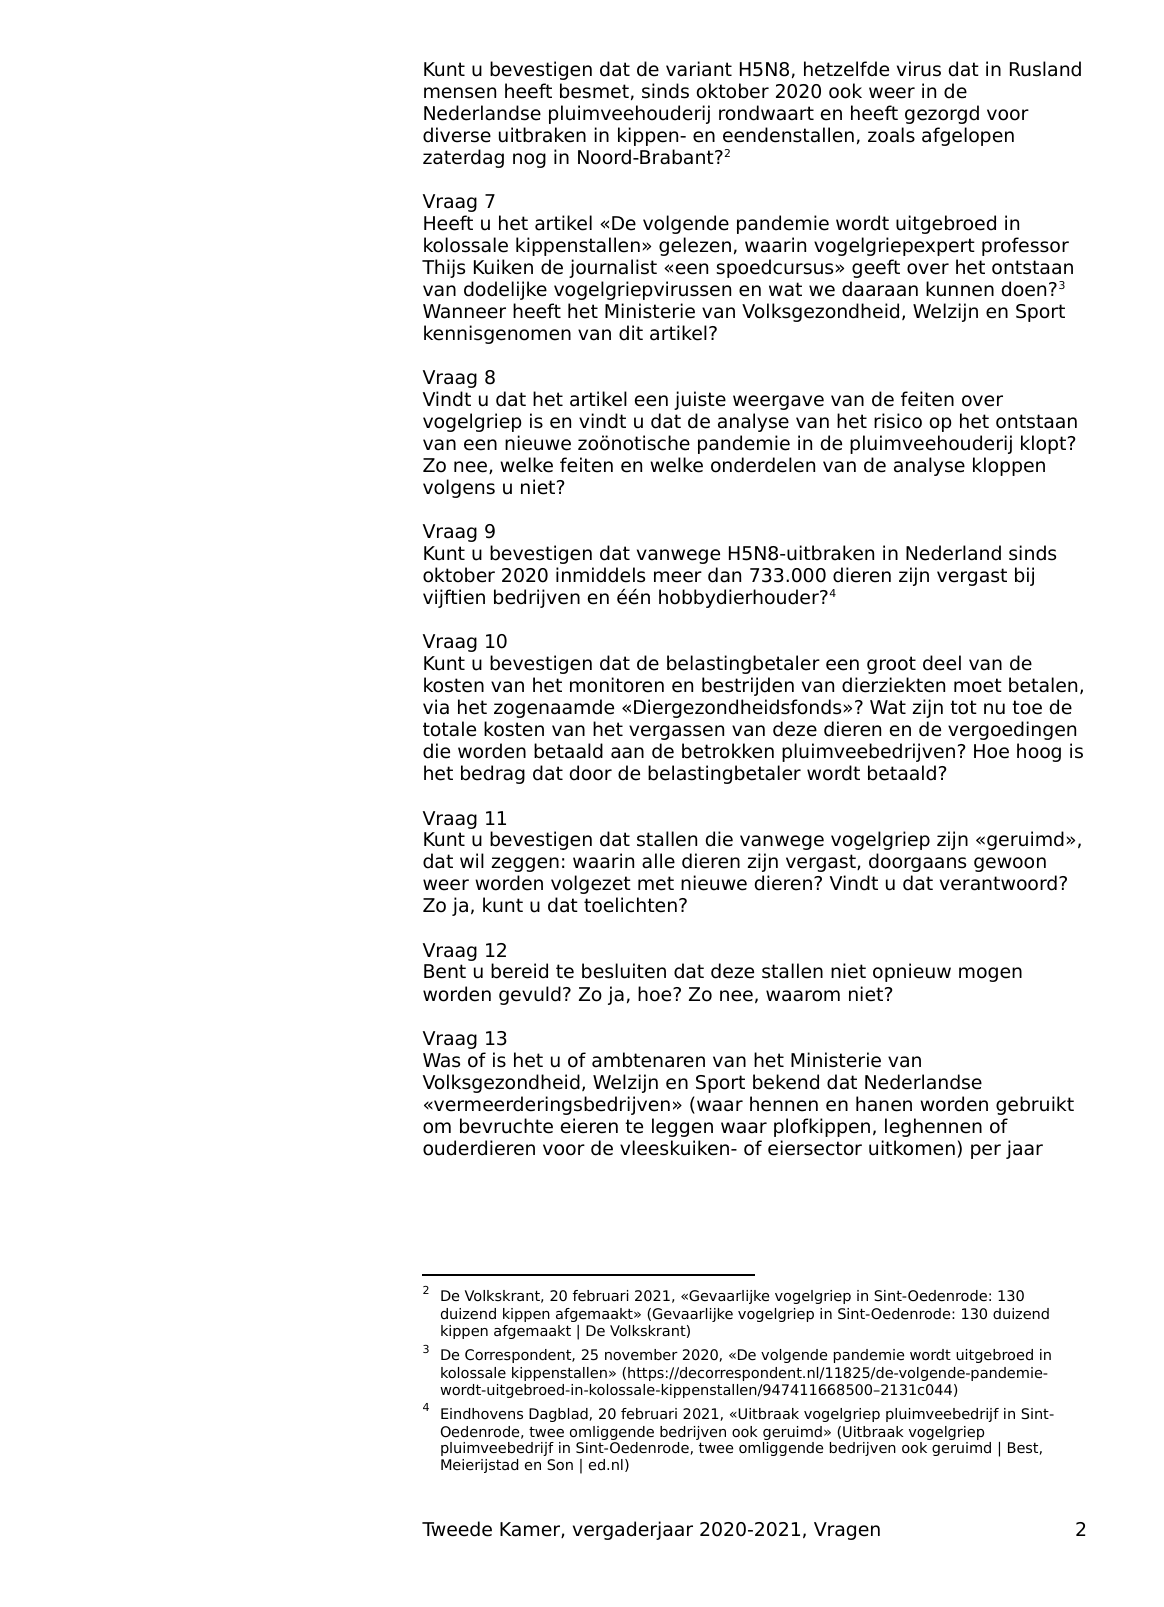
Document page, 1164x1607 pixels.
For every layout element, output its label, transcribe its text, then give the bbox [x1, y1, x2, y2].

text De Volkskrant, 20 februari 2021, «Gevaarlijke vogelgriep in Sint-Oedenrode: 130 duizend kippen afgemaakt» (Gevaarlijke vogelgriep in Sint-Oedenrode: 130 duizend kippen afgemaakt | De Volkskrant) [422, 1284, 1087, 1340]
text Vindt u dat het artikel een juiste weergave van de feiten over vogelgriep is en vindt u dat de analyse van het risico op het ontstaan van een nieuwe zoönotische pandemie in de pluimveehouderij klopt? Zo nee, welke feiten en welke onderdelen van de analyse kloppen volgens u niet? [422, 389, 1087, 499]
text Eindhovens Dagblad, 20 februari 2021, «Uitbraak vogelgriep pluimveebedrijf in Sint-Oedenrode, twee omliggende bedrijven ook geruimd» (Uitbraak vogelgriep pluimveebedrijf in Sint-Oedenrode, twee omliggende bedrijven ook geruimd | Best, Meierijstad en Son | ed.nl) [422, 1402, 1087, 1474]
text Kunt u bevestigen dat de belastingbetaler een groot deel van de kosten van het monitoren en bestrijden van dierziekten moet betalen, via het zogenaamde «Diergezondheidsfonds»? Wat zijn tot nu toe de totale kosten van het vergassen van deze dieren en de vergoedingen die worden betaald aan de betrokken pluimveebedrijven? Hoe hoog is het bedrag dat door de belastingbetaler wordt betaald? [422, 653, 1087, 785]
text Bent u bereid te besluiten dat deze stallen niet opnieuw mogen worden gevuld? Zo ja, hoe? Zo nee, waarom niet? [422, 961, 1087, 1005]
text Vraag 9 [422, 521, 1087, 543]
text Kunt u bevestigen dat stallen die vanwege vogelgriep zijn «geruimd», dat wil zeggen: waarin alle dieren zijn vergast, doorgaans gewoon weer worden volgezet met nieuwe dieren? Vindt u dat verantwoord? Zo ja, kunt u dat toelichten? [422, 829, 1087, 917]
text Vraag 11 [422, 807, 1087, 829]
text Was of is het u of ambtenaren van het Ministerie van Volksgezondheid, Welzijn en Sport bekend dat Nederlandse «vermeerderingsbedrijven» (waar hennen en hanen worden gebruikt om bevruchte eieren te leggen waar plofkippen, leghennen of ouderdieren voor de vleeskuiken- of eiersector uitkomen) per jaar [422, 1049, 1087, 1159]
text Heeft u het artikel «De volgende pandemie wordt uitgebroed in kolossale kippenstallen» gelezen, waarin vogelgriepexpert professor Thijs Kuiken de journalist «een spoedcursus» geeft over het ontstaan van dodelijke vogelgriepvirussen en wat we daaraan kunnen doen? Wanneer heeft het Ministerie van Volksgezondheid, Welzijn en Sport kennisgenomen van dit artikel? [422, 213, 1087, 345]
text Vraag 10 [422, 631, 1087, 653]
text Kunt u bevestigen dat vanwege H5N8-uitbraken in Nederland sinds oktober 2020 inmiddels meer dan 733.000 dieren zijn vergast bij vijftien bedrijven en één hobbydierhouder? [422, 543, 1087, 609]
text De Correspondent, 25 november 2020, «De volgende pandemie wordt uitgebroed in kolossale kippenstallen» (https://decorrespondent.nl/11825/de-volgende-pandemie-wordt-uitgebroed-in-kolossale-kippenstallen/947411668500–2131c044) [422, 1343, 1087, 1399]
text Vraag 8 [422, 367, 1087, 389]
text Vraag 7 [422, 191, 1087, 213]
text Vraag 12 [422, 939, 1087, 961]
text Vraag 13 [422, 1028, 1087, 1049]
text Kunt u bevestigen dat de variant H5N8, hetzelfde virus dat in Rusland mensen heeft besmet, sinds oktober 2020 ook weer in de Nederlandse pluimveehouderij rondwaart en heeft gezorgd voor diverse uitbraken in kippen- en eendenstallen, zoals afgelopen zaterdag nog in Noord-Brabant? [422, 59, 1087, 169]
